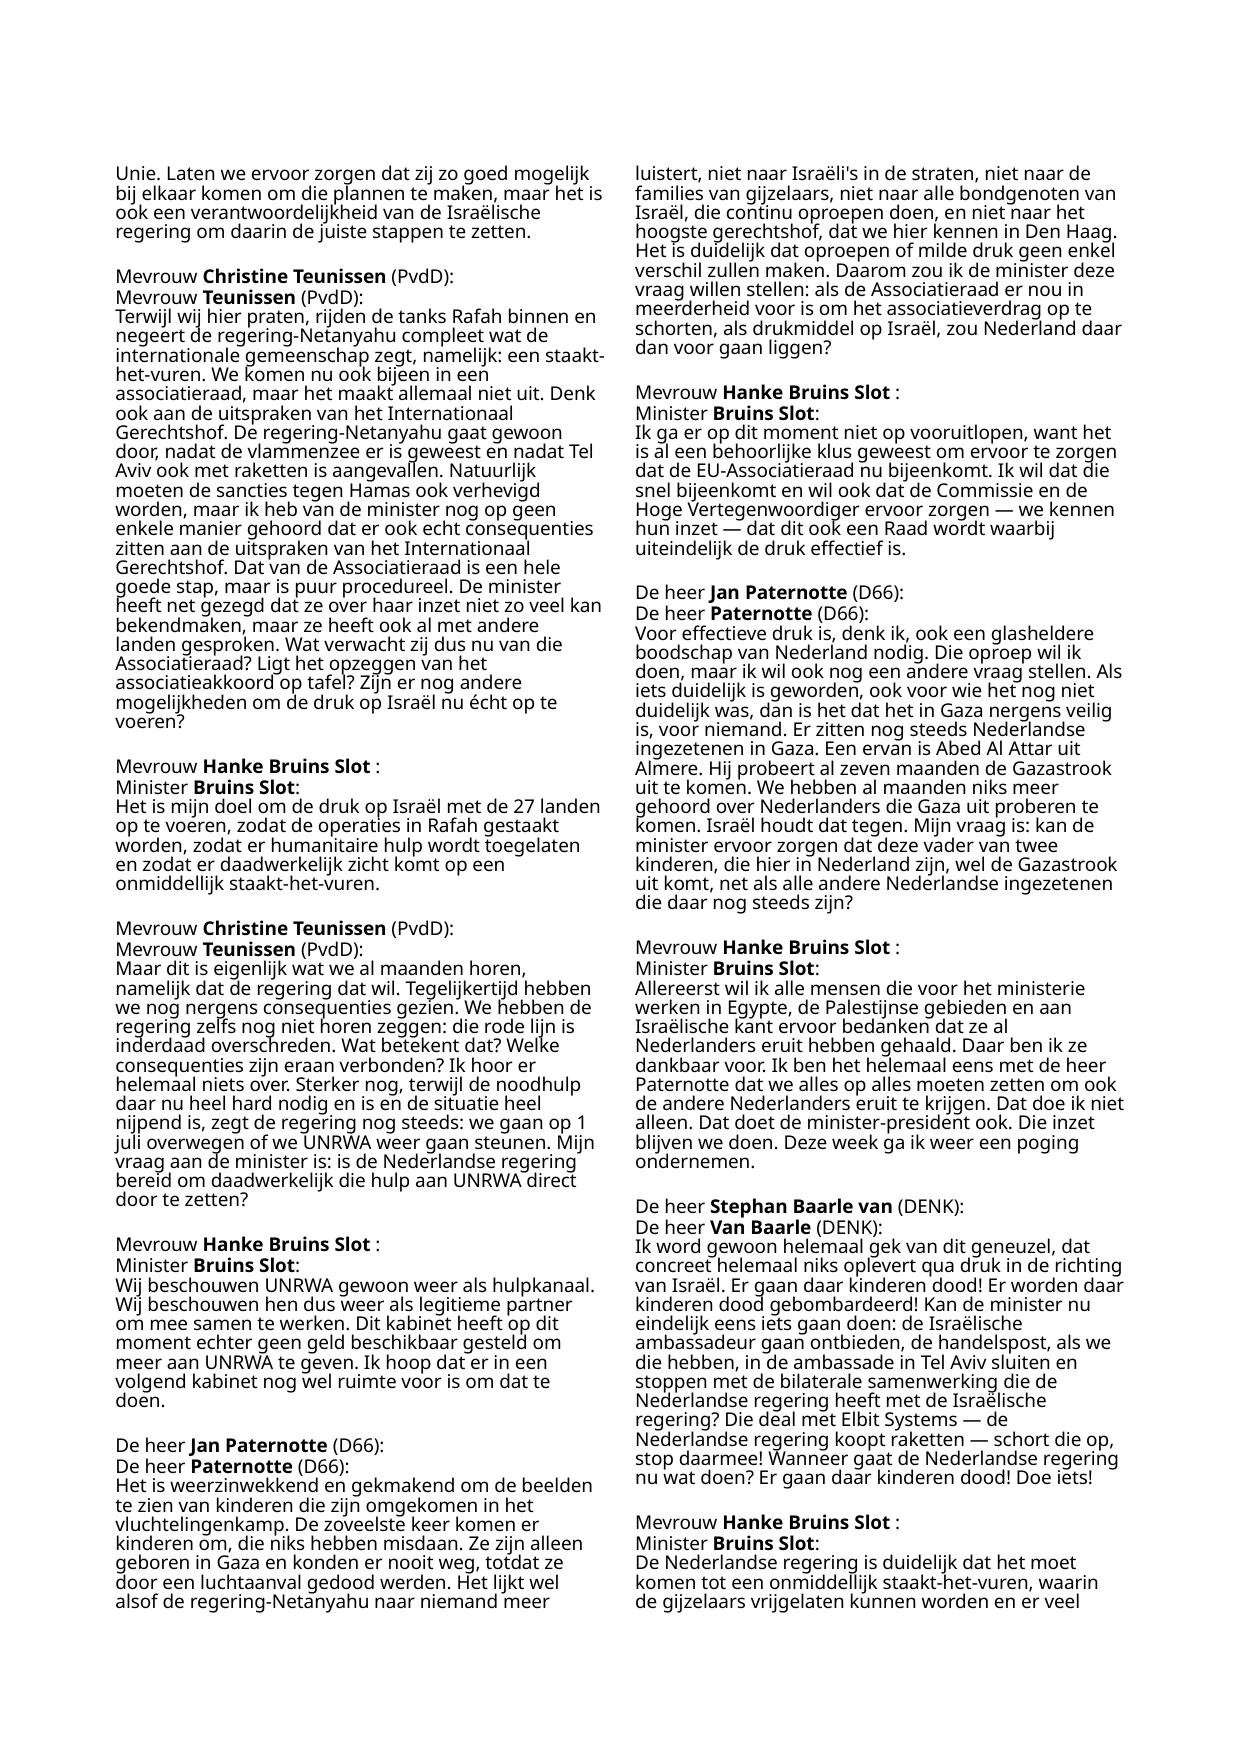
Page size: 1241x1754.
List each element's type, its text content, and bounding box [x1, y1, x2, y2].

text luistert, niet naar Israëli's in de straten, niet naar de families van gijzelaars, niet naar alle bondgenoten van Israël, die continu oproepen doen, en niet naar het hoogste gerechtshof, dat we hier kennen in Den Haag. Het is duidelijk dat oproepen of milde druk geen enkel verschil zullen maken. Daarom zou ik de minister deze vraag willen stellen: als de Associatieraad er nou in meerderheid voor is om het associatieverdrag op te schorten, als drukmiddel op Israël, zou Nederland daar dan voor gaan liggen? [635, 165, 1125, 358]
text Ik word gewoon helemaal gek van dit geneuzel, dat concreet helemaal niks oplevert qua druk in de richting van Israël. Er gaan daar kinderen dood! Er worden daar kinderen dood gebombardeerd! Kan de minister nu eindelijk eens iets gaan doen: de Israëlische ambassadeur gaan ontbieden, de handelspost, als we die hebben, in de ambassade in Tel Aviv sluiten en stoppen met de bilaterale samenwerking die de Nederlandse regering heeft met de Israëlische regering? Die deal met Elbit Systems — de Nederlandse regering koopt raketten — schort die op, stop daarmee! Wanneer gaat de Nederlandse regering nu wat doen? Er gaan daar kinderen dood! Doe iets! [635, 1238, 1125, 1488]
text Allereerst wil ik alle mensen die voor het ministerie werken in Egypte, de Palestijnse gebieden en aan Israëlische kant ervoor bedanken dat ze al Nederlanders eruit hebben gehaald. Daar ben ik ze dankbaar voor. Ik ben het helemaal eens met de heer Paternotte dat we alles op alles moeten zetten om ook de andere Nederlanders eruit te krijgen. Dat doe ik niet alleen. Dat doet de minister-president ook. Die inzet blijven we doen. Deze week ga ik weer een poging ondernemen. [635, 979, 1125, 1172]
text De heer Stephan Baarle van (DENK): [635, 1193, 1125, 1219]
text Mevrouw Teunissen (PvdD): [115, 941, 605, 960]
text Mevrouw Christine Teunissen (PvdD): [115, 915, 605, 941]
text De heer Paternotte (D66): [635, 605, 1125, 624]
text Mevrouw Teunissen (PvdD): [115, 289, 605, 308]
text Unie. Laten we ervoor zorgen dat zij zo goed mogelijk bij elkaar komen om die plannen te maken, maar het is ook een verantwoordelijkheid van de Israëlische regering om daarin de juiste stappen te zetten. [115, 165, 605, 242]
text Minister Bruins Slot: [635, 960, 1125, 979]
text Maar dit is eigenlijk wat we al maanden horen, namelijk dat de regering dat wil. Tegelijkertijd hebben we nog nergens consequenties gezien. We hebben de regering zelfs nog niet horen zeggen: die rode lijn is inderdaad overschreden. Wat betekent dat? Welke consequenties zijn eraan verbonden? Ik hoor er helemaal niets over. Sterker nog, terwijl de noodhulp daar nu heel hard nodig en is en de situatie heel nijpend is, zegt de regering nog steeds: we gaan op 1 juli overwegen of we UNRWA weer gaan steunen. Mijn vraag aan de minister is: is de Nederlandse regering bereid om daadwerkelijk die hulp aan UNRWA direct door te zetten? [115, 960, 605, 1211]
text Mevrouw Hanke Bruins Slot : [635, 934, 1125, 960]
text Voor effectieve druk is, denk ik, ook een glasheldere boodschap van Nederland nodig. Die oproep wil ik doen, maar ik wil ook nog een andere vraag stellen. Als iets duidelijk is geworden, ook voor wie het nog niet duidelijk was, dan is het dat het in Gaza nergens veilig is, voor niemand. Er zitten nog steeds Nederlandse ingezetenen in Gaza. Een ervan is Abed Al Attar uit Almere. Hij probeert al zeven maanden de Gazastrook uit te komen. We hebben al maanden niks meer gehoord over Nederlanders die Gaza uit proberen te komen. Israël houdt dat tegen. Mijn vraag is: kan de minister ervoor zorgen dat deze vader van twee kinderen, die hier in Nederland zijn, wel de Gazastrook uit komt, net als alle andere Nederlandse ingezetenen die daar nog steeds zijn? [635, 624, 1125, 914]
text De Nederlandse regering is duidelijk dat het moet komen tot een onmiddellijk staakt-het-vuren, waarin de gijzelaars vrijgelaten kunnen worden en er veel [635, 1554, 1125, 1612]
text Wij beschouwen UNRWA gewoon weer als hulpkanaal. Wij beschouwen hen dus weer als legitieme partner om mee samen te werken. Dit kabinet heeft op dit moment echter geen geld beschikbaar gesteld om meer aan UNRWA te geven. Ik hoop dat er in een volgend kabinet nog wel ruimte voor is om dat te doen. [115, 1277, 605, 1411]
text Mevrouw Hanke Bruins Slot : [115, 753, 605, 779]
text Minister Bruins Slot: [635, 404, 1125, 424]
text Minister Bruins Slot: [115, 1257, 605, 1277]
text Mevrouw Hanke Bruins Slot : [635, 1509, 1125, 1535]
text Mevrouw Hanke Bruins Slot : [115, 1232, 605, 1257]
text Minister Bruins Slot: [115, 779, 605, 798]
text Het is weerzinwekkend en gekmakend om de beelden te zien van kinderen die zijn omgekomen in het vluchtelingenkamp. De zoveelste keer komen er kinderen om, die niks hebben misdaan. Ze zijn alleen geboren in Gaza en konden er nooit weg, totdat ze door een luchtaanval gedood werden. Het lijkt wel alsof de regering-Netanyahu naar niemand meer [115, 1477, 605, 1612]
text De heer Jan Paternotte (D66): [635, 579, 1125, 605]
text Het is mijn doel om de druk op Israël met de 27 landen op te voeren, zodat de operaties in Rafah gestaakt worden, zodat er humanitaire hulp wordt toegelaten en zodat er daadwerkelijk zicht komt op een onmiddellijk staakt-het-vuren. [115, 798, 605, 894]
text De heer Jan Paternotte (D66): [115, 1432, 605, 1458]
text Minister Bruins Slot: [635, 1535, 1125, 1554]
text Mevrouw Christine Teunissen (PvdD): [115, 263, 605, 289]
text De heer Van Baarle (DENK): [635, 1219, 1125, 1238]
text Mevrouw Hanke Bruins Slot : [635, 379, 1125, 404]
text De heer Paternotte (D66): [115, 1458, 605, 1477]
text Ik ga er op dit moment niet op vooruitlopen, want het is al een behoorlijke klus geweest om ervoor te zorgen dat de EU-Associatieraad nu bijeenkomt. Ik wil dat die snel bijeenkomt en wil ook dat de Commissie en de Hoge Vertegenwoordiger ervoor zorgen — we kennen hun inzet — dat dit ook een Raad wordt waarbij uiteindelijk de druk effectief is. [635, 424, 1125, 559]
text Terwijl wij hier praten, rijden de tanks Rafah binnen en negeert de regering-Netanyahu compleet wat de internationale gemeenschap zegt, namelijk: een staakt-het-vuren. We komen nu ook bijeen in een associatieraad, maar het maakt allemaal niet uit. Denk ook aan de uitspraken van het Internationaal Gerechtshof. De regering-Netanyahu gaat gewoon door, nadat de vlammenzee er is geweest en nadat Tel Aviv ook met raketten is aangevallen. Natuurlijk moeten de sancties tegen Hamas ook verhevigd worden, maar ik heb van de minister nog op geen enkele manier gehoord dat er ook echt consequenties zitten aan de uitspraken van het Internationaal Gerechtshof. Dat van de Associatieraad is een hele goede stap, maar is puur procedureel. De minister heeft net gezegd dat ze over haar inzet niet zo veel kan bekendmaken, maar ze heeft ook al met andere landen gesproken. Wat verwacht zij dus nu van die Associatieraad? Ligt het opzeggen van het associatieakkoord op tafel? Zijn er nog andere mogelijkheden om de druk op Israël nu écht op te voeren? [115, 308, 605, 732]
